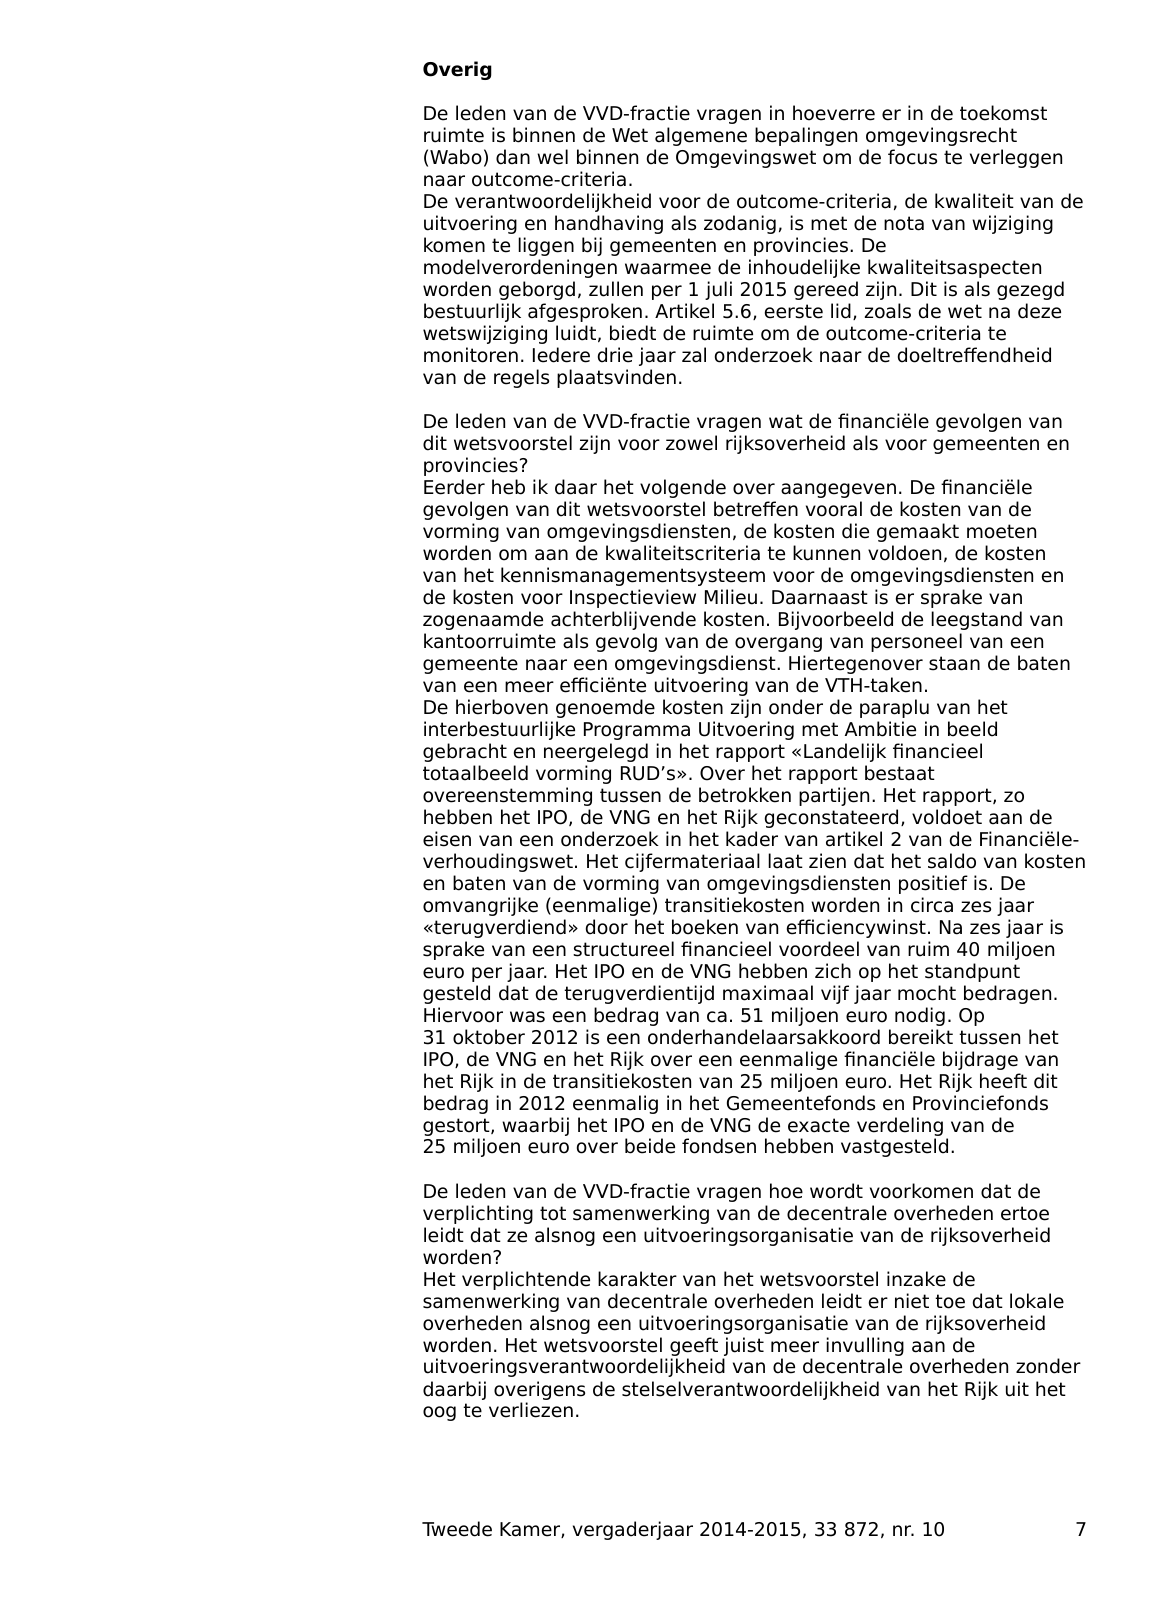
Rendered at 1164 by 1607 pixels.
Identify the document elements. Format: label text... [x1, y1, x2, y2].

text De verantwoordelijkheid voor de outcome-criteria, de kwaliteit van de uitvoering en handhaving als zodanig, is met de nota van wijziging komen te liggen bij gemeenten en provincies. De modelverordeningen waarmee de inhoudelijke kwaliteitsaspecten worden geborgd, zullen per 1 juli 2015 gereed zijn. Dit is als gezegd bestuurlijk afgesproken. Artikel 5.6, eerste lid, zoals de wet na deze wetswijziging luidt, biedt de ruimte om de outcome-criteria te monitoren. Iedere drie jaar zal onderzoek naar de doeltreffendheid van de regels plaatsvinden. [422, 191, 1087, 389]
text De hierboven genoemde kosten zijn onder de paraplu van het interbestuurlijke Programma Uitvoering met Ambitie in beeld gebracht en neergelegd in het rapport «Landelijk financieel totaalbeeld vorming RUD’s». Over het rapport bestaat overeenstemming tussen de betrokken partijen. Het rapport, zo hebben het IPO, de VNG en het Rijk geconstateerd, voldoet aan de eisen van een onderzoek in het kader van artikel 2 van de Financiële-verhoudingswet. Het cijfermateriaal laat zien dat het saldo van kosten en baten van de vorming van omgevingsdiensten positief is. De omvangrijke (eenmalige) transitiekosten worden in circa zes jaar «terugverdiend» door het boeken van efficiencywinst. Na zes jaar is sprake van een structureel financieel voordeel van ruim 40 miljoen euro per jaar. Het IPO en de VNG hebben zich op het standpunt gesteld dat de terugverdientijd maximaal vijf jaar mocht bedragen. Hiervoor was een bedrag van ca. 51 miljoen euro nodig. Op 31 oktober 2012 is een onderhandelaarsakkoord bereikt tussen het IPO, de VNG en het Rijk over een eenmalige financiële bijdrage van het Rijk in de transitiekosten van 25 miljoen euro. Het Rijk heeft dit bedrag in 2012 eenmalig in het Gemeentefonds en Provinciefonds gestort, waarbij het IPO en de VNG de exacte verdeling van de 25 miljoen euro over beide fondsen hebben vastgesteld. [422, 697, 1087, 1158]
subtitle Overig [422, 59, 1087, 81]
text De leden van de VVD-fractie vragen wat de financiële gevolgen van dit wetsvoorstel zijn voor zowel rijksoverheid als voor gemeenten en provincies? [422, 411, 1087, 477]
text De leden van de VVD-fractie vragen in hoeverre er in de toekomst ruimte is binnen de Wet algemene bepalingen omgevingsrecht (Wabo) dan wel binnen de Omgevingswet om de focus te verleggen naar outcome-criteria. [422, 103, 1087, 191]
text De leden van de VVD-fractie vragen hoe wordt voorkomen dat de verplichting tot samenwerking van de decentrale overheden ertoe leidt dat ze alsnog een uitvoeringsorganisatie van de rijksoverheid worden? [422, 1181, 1087, 1268]
text Het verplichtende karakter van het wetsvoorstel inzake de samenwerking van decentrale overheden leidt er niet toe dat lokale overheden alsnog een uitvoeringsorganisatie van de rijksoverheid worden. Het wetsvoorstel geeft juist meer invulling aan de uitvoeringsverantwoordelijkheid van de decentrale overheden zonder daarbij overigens de stelselverantwoordelijkheid van het Rijk uit het oog te verliezen. [422, 1268, 1087, 1422]
text Eerder heb ik daar het volgende over aangegeven. De financiële gevolgen van dit wetsvoorstel betreffen vooral de kosten van de vorming van omgevingsdiensten, de kosten die gemaakt moeten worden om aan de kwaliteitscriteria te kunnen voldoen, de kosten van het kennismanagementsysteem voor de omgevingsdiensten en de kosten voor Inspectieview Milieu. Daarnaast is er sprake van zogenaamde achterblijvende kosten. Bijvoorbeeld de leegstand van kantoorruimte als gevolg van de overgang van personeel van een gemeente naar een omgevingsdienst. Hiertegenover staan de baten van een meer efficiënte uitvoering van de VTH-taken. [422, 477, 1087, 697]
